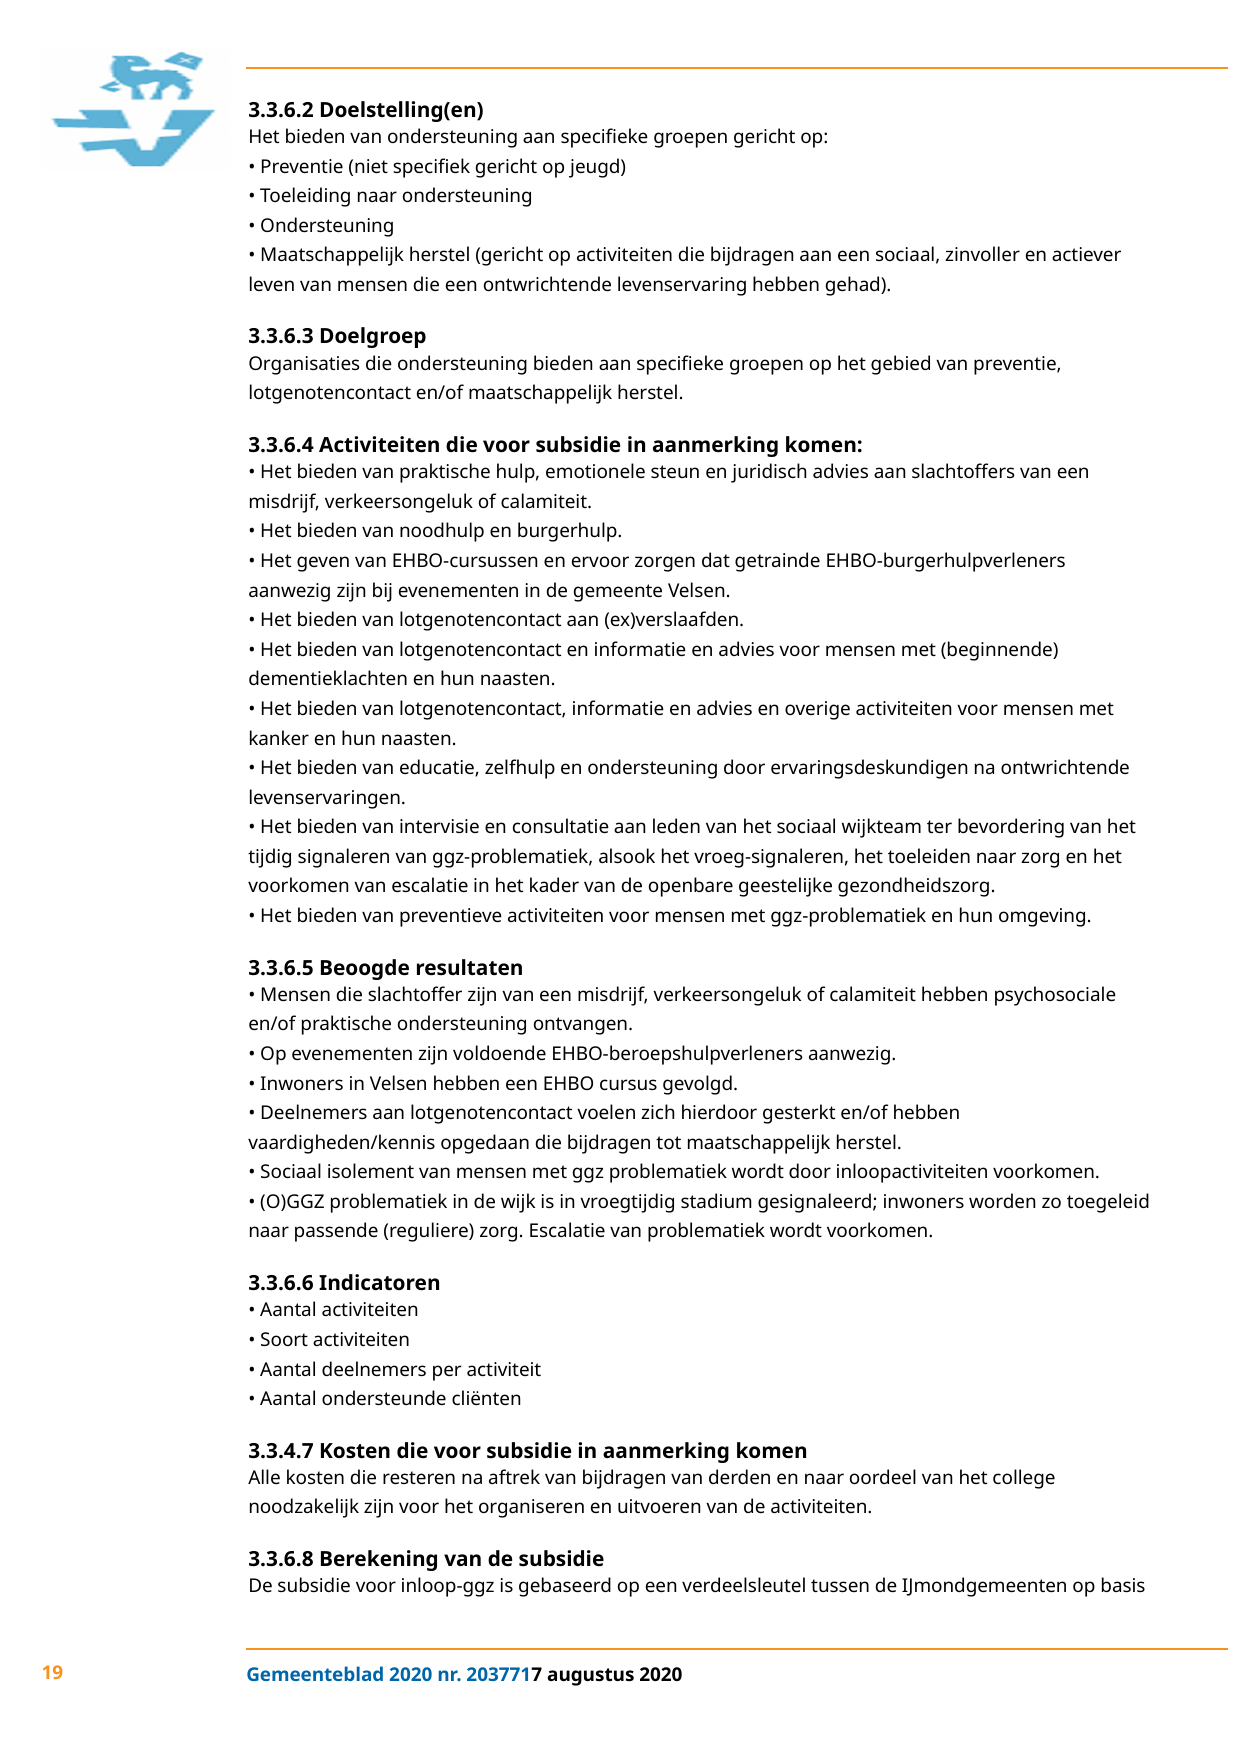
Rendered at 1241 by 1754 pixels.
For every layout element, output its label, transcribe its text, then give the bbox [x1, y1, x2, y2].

text • Sociaal isolement van mensen met ggz problematiek wordt door inloopactiviteiten voorkomen. [248, 1158, 1152, 1184]
text • Inwoners in Velsen hebben een EHBO cursus gevolgd. [248, 1070, 1152, 1096]
text Het bieden van ondersteuning aan specifieke groepen gericht op: [248, 123, 1152, 149]
text • Deelnemers aan lotgenotencontact voelen zich hierdoor gesterkt en/of hebben vaardigheden/kennis opgedaan die bijdragen tot maatschappelijk herstel. [248, 1099, 1152, 1155]
text • Het bieden van noodhulp en burgerhulp. [248, 518, 1152, 543]
text • Het bieden van lotgenotencontact, informatie en advies en overige activiteiten voor mensen met kanker en hun naasten. [248, 695, 1152, 750]
text • Het bieden van lotgenotencontact aan (ex)verslaafden. [248, 606, 1152, 632]
text • Maatschappelijk herstel (gericht op activiteiten die bijdragen aan een sociaal, zinvoller en actiever leven van mensen die een ontwrichtende levenservaring hebben gehad). [248, 242, 1152, 297]
text • Aantal activiteiten [248, 1297, 1152, 1322]
text • Soort activiteiten [248, 1326, 1152, 1352]
text • Mensen die slachtoffer zijn van een misdrijf, verkeersongeluk of calamiteit hebben psychosociale en/of praktische ondersteuning ontvangen. [248, 981, 1152, 1036]
text • Het bieden van intervisie en consultatie aan leden van het sociaal wijkteam ter bevordering van het tijdig signaleren van ggz-problematiek, alsook het vroeg-signaleren, het toeleiden naar zorg en het voorkomen van escalatie in het kader van de openbare geestelijke gezondheidszorg. [248, 813, 1152, 898]
text 3.3.4.7 Kosten die voor subsidie in aanmerking komen [248, 1436, 1152, 1464]
text • Het geven van EHBO-cursussen en ervoor zorgen dat getrainde EHBO-burgerhulpverleners aanwezig zijn bij evenementen in de gemeente Velsen. [248, 547, 1152, 602]
text 3.3.6.2 Doelstelling(en) [248, 95, 1152, 123]
text • Op evenementen zijn voldoende EHBO-beroepshulpverleners aanwezig. [248, 1040, 1152, 1066]
text Organisaties die ondersteuning bieden aan specifieke groepen op het gebied van preventie, lotgenotencontact en/of maatschappelijk herstel. [248, 350, 1152, 405]
text 3.3.6.3 Doelgroep [248, 322, 1152, 350]
text • Het bieden van educatie, zelfhulp en ondersteuning door ervaringsdeskundigen na ontwrichtende levenservaringen. [248, 754, 1152, 809]
text • Het bieden van praktische hulp, emotionele steun en juridisch advies aan slachtoffers van een misdrijf, verkeersongeluk of calamiteit. [248, 458, 1152, 514]
text 3.3.6.4 Activiteiten die voor subsidie in aanmerking komen: [248, 430, 1152, 458]
text • Het bieden van preventieve activiteiten voor mensen met ggz-problematiek en hun omgeving. [248, 902, 1152, 928]
text • Toeleiding naar ondersteuning [248, 182, 1152, 208]
text De subsidie voor inloop-ggz is gebaseerd op een verdeelsleutel tussen de IJmondgemeenten op basis [248, 1573, 1152, 1598]
text 3.3.6.6 Indicatoren [248, 1268, 1152, 1297]
text • Preventie (niet specifiek gericht op jeugd) [248, 153, 1152, 178]
text • Het bieden van lotgenotencontact en informatie en advies voor mensen met (beginnende) dementieklachten en hun naasten. [248, 636, 1152, 691]
text Alle kosten die resteren na aftrek van bijdragen van derden en naar oordeel van het college noodzakelijk zijn voor het organiseren en uitvoeren van de activiteiten. [248, 1464, 1152, 1519]
text 3.3.6.8 Berekening van de subsidie [248, 1544, 1152, 1573]
text 3.3.6.5 Beoogde resultaten [248, 953, 1152, 981]
picture [41, 47, 231, 172]
text • (O)GGZ problematiek in de wijk is in vroegtijdig stadium gesignaleerd; inwoners worden zo toegeleid naar passende (reguliere) zorg. Escalatie van problematiek wordt voorkomen. [248, 1188, 1152, 1243]
text • Aantal ondersteunde cliënten [248, 1385, 1152, 1411]
text • Ondersteuning [248, 212, 1152, 238]
text • Aantal deelnemers per activiteit [248, 1356, 1152, 1381]
